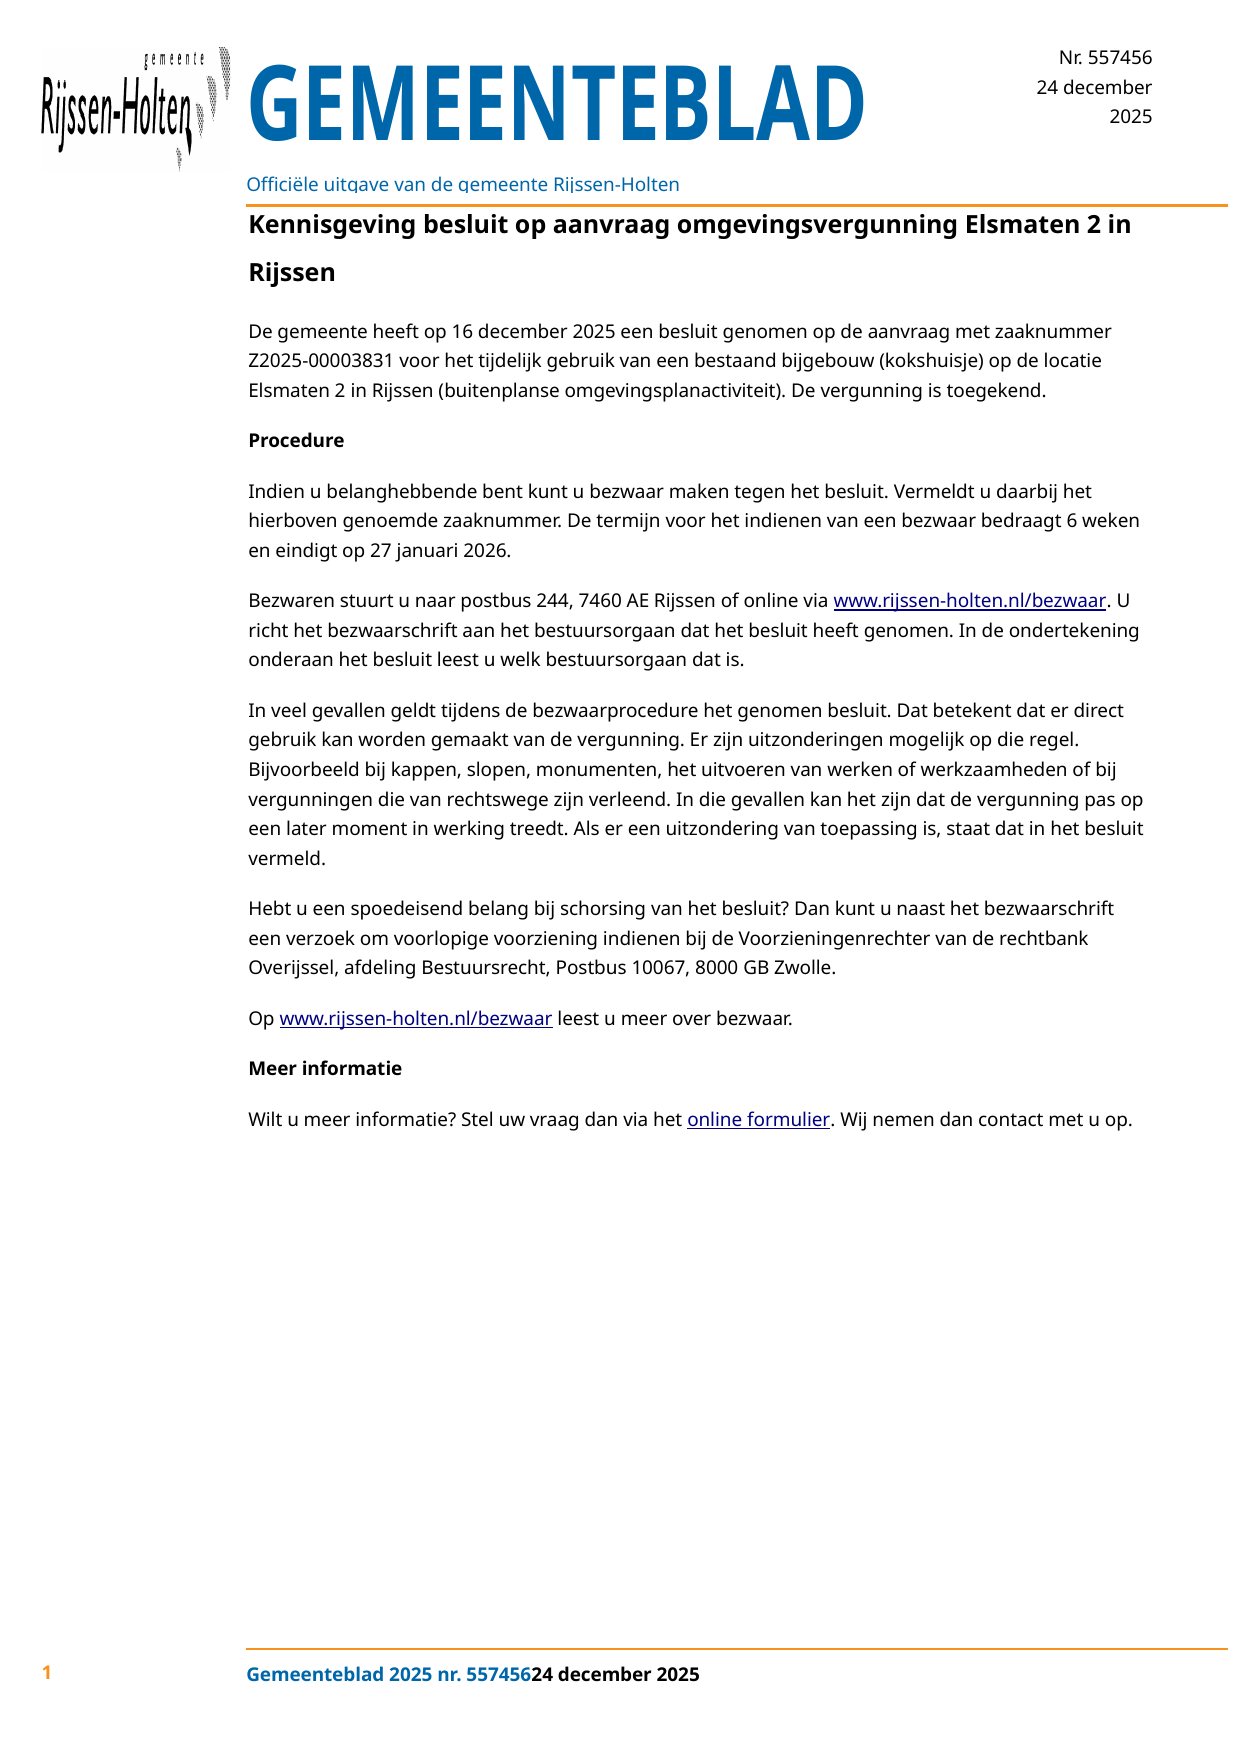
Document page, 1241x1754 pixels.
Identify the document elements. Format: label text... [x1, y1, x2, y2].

text Hebt u een spoedeisend belang bij schorsing van het besluit? Dan kunt u naast het bezwaarschrift een verzoek om voorlopige voorziening indienen bij de Voorzieningenrechter van de rechtbank Overijssel, afdeling Bestuursrecht, Postbus 10067, 8000 GB Zwolle. [248, 895, 1152, 980]
text Procedure [248, 427, 1152, 453]
text Meer informatie [248, 1055, 1152, 1081]
text In veel gevallen geldt tijdens de bezwaarprocedure het genomen besluit. Dat betekent dat er direct gebruik kan worden gemaakt van de vergunning. Er zijn uitzonderingen mogelijk op die regel. Bijvoorbeeld bij kappen, slopen, monumenten, het uitvoeren van werken of werkzaamheden of bij vergunningen die van rechtswege zijn verleend. In die gevallen kan het zijn dat de vergunning pas op een later moment in werking treedt. Als er een uitzondering van toepassing is, staat dat in het besluit vermeld. [248, 697, 1152, 871]
text Bezwaren stuurt u naar postbus 244, 7460 AE Rijssen of online via www.rijssen-holten.nl/bezwaar. U richt het bezwaarschrift aan het bestuursorgaan dat het besluit heeft genomen. In de ondertekening onderaan het besluit leest u welk bestuursorgaan dat is. [248, 587, 1152, 672]
text Wilt u meer informatie? Stel uw vraag dan via het online formulier. Wij nemen dan contact met u op. [248, 1106, 1152, 1132]
text Indien u belanghebbende bent kunt u bezwaar maken tegen het besluit. Vermeldt u daarbij het hierboven genoemde zaaknummer. De termijn voor het indienen van een bezwaar bedraagt 6 weken en eindigt op 27 januari 2026. [248, 478, 1152, 563]
text Kennisgeving besluit op aanvraag omgevingsvergunning Elsmaten 2 in Rijssen [248, 207, 1152, 288]
text De gemeente heeft op 16 december 2025 een besluit genomen op de aanvraag met zaaknummer Z2025-00003831 voor het tijdelijk gebruik van een bestaand bijgebouw (kokshuisje) op de locatie Elsmaten 2 in Rijssen (buitenplanse omgevingsplanactiviteit). De vergunning is toegekend. [248, 318, 1152, 403]
picture [41, 47, 231, 172]
text Op www.rijssen-holten.nl/bezwaar leest u meer over bezwaar. [248, 1005, 1152, 1031]
